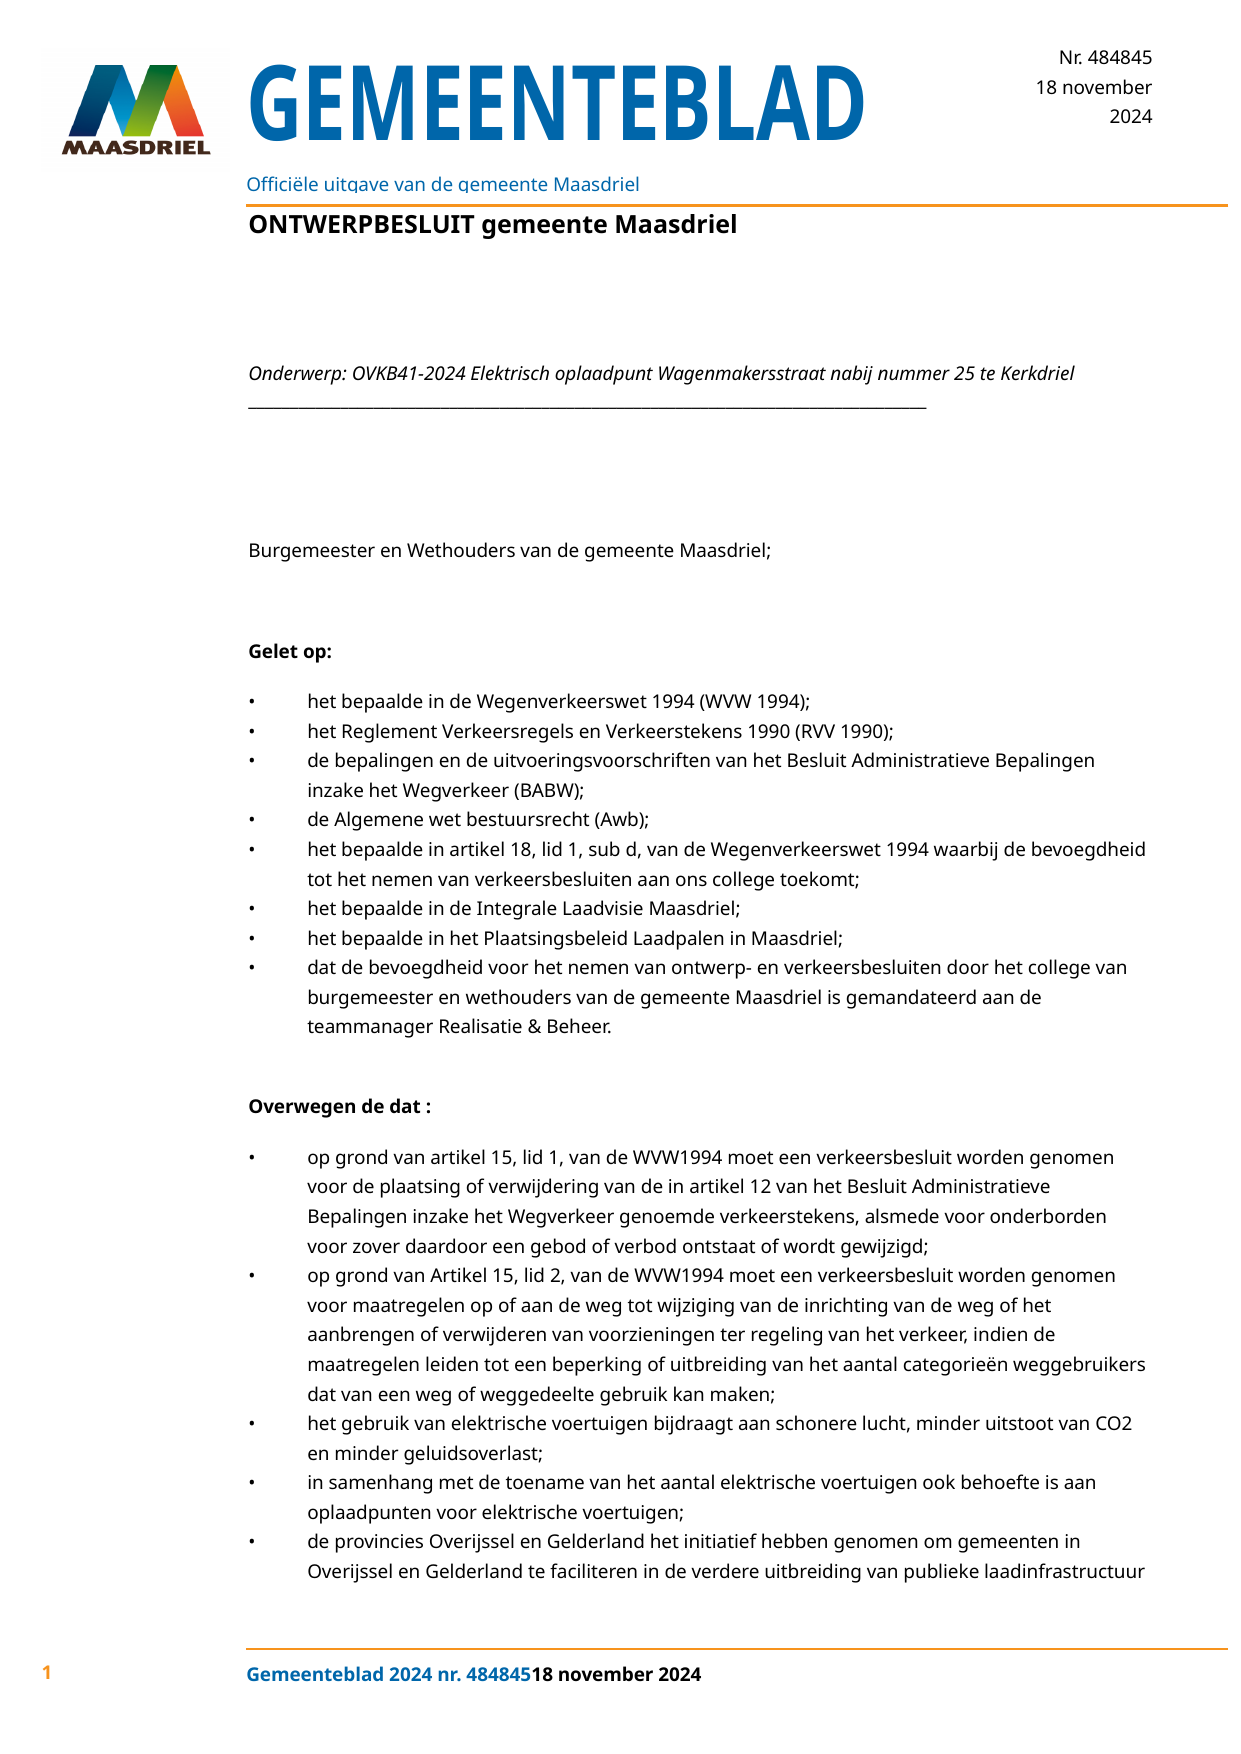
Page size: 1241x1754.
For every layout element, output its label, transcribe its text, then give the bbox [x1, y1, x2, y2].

picture [41, 47, 231, 172]
list het gebruik van elektrische voertuigen bijdraagt aan schonere lucht, minder uitstoot van CO2 en minder geluidsoverlast; [248, 1410, 1152, 1466]
list de provincies Overijssel en Gelderland het initiatief hebben genomen om gemeenten in Overijssel en Gelderland te faciliteren in de verdere uitbreiding van publieke laadinfrastructuur [248, 1529, 1152, 1584]
list op grond van Artikel 15, lid 2, van de WVW1994 moet een verkeersbesluit worden genomen voor maatregelen op of aan de weg tot wijziging van de inrichting van de weg of het aanbrengen of verwijderen van voorzieningen ter regeling van het verkeer, indien de maatregelen leiden tot een beperking of uitbreiding van het aantal categorieën weggebruikers dat van een weg of weggedeelte gebruik kan maken; [248, 1262, 1152, 1406]
list het bepaalde in de Integrale Laadvisie Maasdriel; [248, 895, 1152, 921]
list de Algemene wet bestuursrecht (Awb); [248, 807, 1152, 832]
text _________________________________________________________________________________ [248, 386, 1152, 411]
text Overwegen de dat : [248, 1094, 1152, 1119]
list dat de bevoegdheid voor het nemen van ontwerp- en verkeersbesluiten door het college van burgemeester en wethouders van de gemeente Maasdriel is gemandateerd aan de teammanager Realisatie & Beheer. [248, 954, 1152, 1039]
list het bepaalde in het Plaatsingsbeleid Laadpalen in Maasdriel; [248, 925, 1152, 951]
list het bepaalde in de Wegenverkeerswet 1994 (WVW 1994); [248, 688, 1152, 714]
list het bepaalde in artikel 18, lid 1, sub d, van de Wegenverkeerswet 1994 waarbij de bevoegdheid tot het nemen van verkeersbesluiten aan ons college toekomt; [248, 836, 1152, 891]
list het Reglement Verkeersregels en Verkeerstekens 1990 (RVV 1990); [248, 718, 1152, 743]
text ONTWERPBESLUIT gemeente Maasdriel [248, 207, 1152, 241]
list in samenhang met de toename van het aantal elektrische voertuigen ook behoefte is aan oplaadpunten voor elektrische voertuigen; [248, 1469, 1152, 1525]
list op grond van artikel 15, lid 1, van de WVW1994 moet een verkeersbesluit worden genomen voor de plaatsing of verwijdering van de in artikel 12 van het Besluit Administratieve Bepalingen inzake het Wegverkeer genoemde verkeerstekens, alsmede voor onderborden voor zover daardoor een gebod of verbod ontstaat of wordt gewijzigd; [248, 1144, 1152, 1258]
text Onderwerp: OVKB41-2024 Elektrisch oplaadpunt Wagenmakersstraat nabij nummer 25 te Kerkdriel [248, 360, 1152, 386]
text Gelet op: [248, 638, 1152, 663]
list de bepalingen en de uitvoeringsvoorschriften van het Besluit Administratieve Bepalingen inzake het Wegverkeer (BABW); [248, 747, 1152, 803]
text Burgemeester en Wethouders van de gemeente Maasdriel; [248, 537, 1152, 563]
